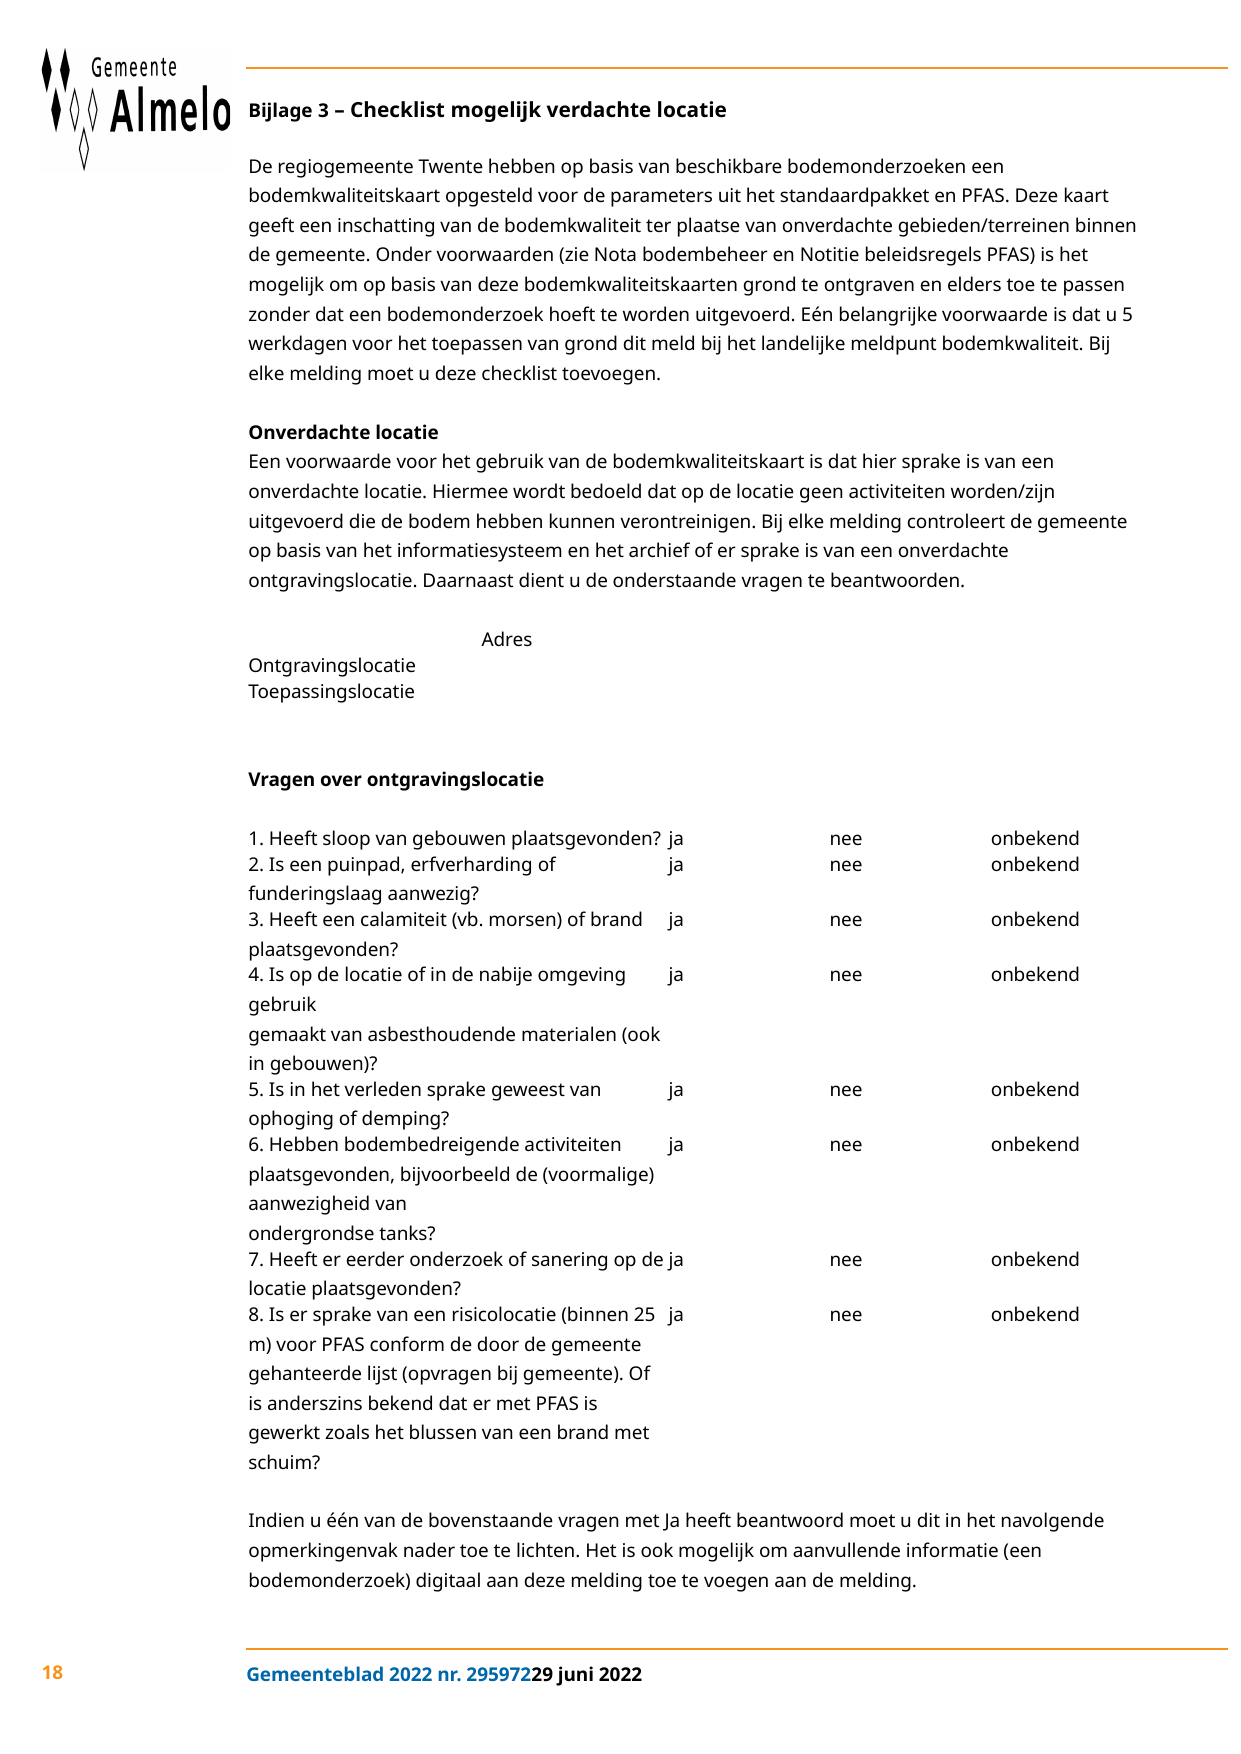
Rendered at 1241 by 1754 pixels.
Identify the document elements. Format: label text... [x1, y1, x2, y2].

table_cell 8. Is er sprake van een risicolocatie (binnen 25 m) voor PFAS conform de door de gemeente gehanteerde lijst (opvragen bij gemeente). Of is anderszins bekend dat er met PFAS is gewerkt zoals het blussen van een brand met schuim? [248, 1301, 668, 1475]
table_cell onbekend [991, 851, 1152, 906]
table_cell onbekend [991, 1131, 1152, 1246]
table_cell nee [829, 906, 991, 962]
text Een voorwaarde voor het gebruik van de bodemkwaliteitskaart is dat hier sprake is van een onverdachte locatie. Hiermee wordt bedoeld dat op de locatie geen activiteiten worden/zijn uitgevoerd die de bodem hebben kunnen verontreinigen. Bij elke melding controleert de gemeente op basis van het informatiesysteem en het archief of er sprake is van een onverdachte ontgravingslocatie. Daarnaast dient u de onderstaande vragen te beantwoorden. [248, 449, 1152, 593]
table_cell 4. Is op de locatie of in de nabije omgeving gebruik gemaakt van asbesthoudende materialen (ook in gebouwen)? [248, 962, 668, 1076]
table_cell onbekend [991, 1076, 1152, 1131]
table_cell onbekend [991, 1246, 1152, 1301]
table_cell nee [829, 1131, 991, 1246]
text Onverdachte locatie [248, 419, 1152, 445]
table_cell 5. Is in het verleden sprake geweest van ophoging of demping? [248, 1076, 668, 1131]
table_header ja [668, 825, 829, 851]
text De regiogemeente Twente hebben op basis van beschikbare bodemonderzoeken een bodemkwaliteitskaart opgesteld voor de parameters uit het standaardpakket en PFAS. Deze kaart geeft een inschatting van de bodemkwaliteit ter plaatse van onverdachte gebieden/terreinen binnen de gemeente. Onder voorwaarden (zie Nota bodembeheer en Notitie beleidsregels PFAS) is het mogelijk om op basis van deze bodemkwaliteitskaarten grond te ontgraven en elders toe te passen zonder dat een bodemonderzoek hoeft te worden uitgevoerd. Eén belangrijke voorwaarde is dat u 5 werkdagen voor het toepassen van grond dit meld bij het landelijke meldpunt bodemkwaliteit. Bij elke melding moet u deze checklist toevoegen. [248, 153, 1152, 386]
table_cell ja [668, 851, 829, 906]
table_header 1. Heeft sloop van gebouwen plaatsgevonden? [248, 825, 668, 851]
table_cell onbekend [991, 962, 1152, 1076]
table_cell 7. Heeft er eerder onderzoek of sanering op de locatie plaatsgevonden? [248, 1246, 668, 1301]
table_cell ja [668, 1246, 829, 1301]
table_header onbekend [991, 825, 1152, 851]
table_cell nee [829, 1301, 991, 1475]
table_header [248, 626, 481, 652]
table_cell [481, 652, 1152, 678]
table_cell [481, 678, 1152, 703]
text Indien u één van de bovenstaande vragen met Ja heeft beantwoord moet u dit in het navolgende opmerkingenvak nader toe te lichten. Het is ook mogelijk om aanvullende informatie (een bodemonderzoek) digitaal aan deze melding toe te voegen aan de melding. [248, 1508, 1152, 1592]
table_cell nee [829, 851, 991, 906]
table_cell onbekend [991, 906, 1152, 962]
table_cell ja [668, 1301, 829, 1475]
table_cell ja [668, 906, 829, 962]
text Vragen over ontgravingslocatie [248, 766, 1152, 792]
picture [41, 47, 231, 172]
table_cell 2. Is een puinpad, erfverharding of funderingslaag aanwezig? [248, 851, 668, 906]
table_cell ja [668, 1131, 829, 1246]
table_header Adres [481, 626, 1152, 652]
table_header nee [829, 825, 991, 851]
table_cell 6. Hebben bodembedreigende activiteiten plaatsgevonden, bijvoorbeeld de (voormalige) aanwezigheid van ondergrondse tanks? [248, 1131, 668, 1246]
table_cell ja [668, 962, 829, 1076]
text Bijlage 3 – Checklist mogelijk verdachte locatie [248, 95, 1152, 123]
table_cell Ontgravingslocatie [248, 652, 481, 678]
table_cell nee [829, 962, 991, 1076]
table_cell ja [668, 1076, 829, 1131]
table_cell nee [829, 1246, 991, 1301]
table_cell onbekend [991, 1301, 1152, 1475]
table_cell 3. Heeft een calamiteit (vb. morsen) of brand plaatsgevonden? [248, 906, 668, 962]
table_cell nee [829, 1076, 991, 1131]
table_cell Toepassingslocatie [248, 678, 481, 703]
